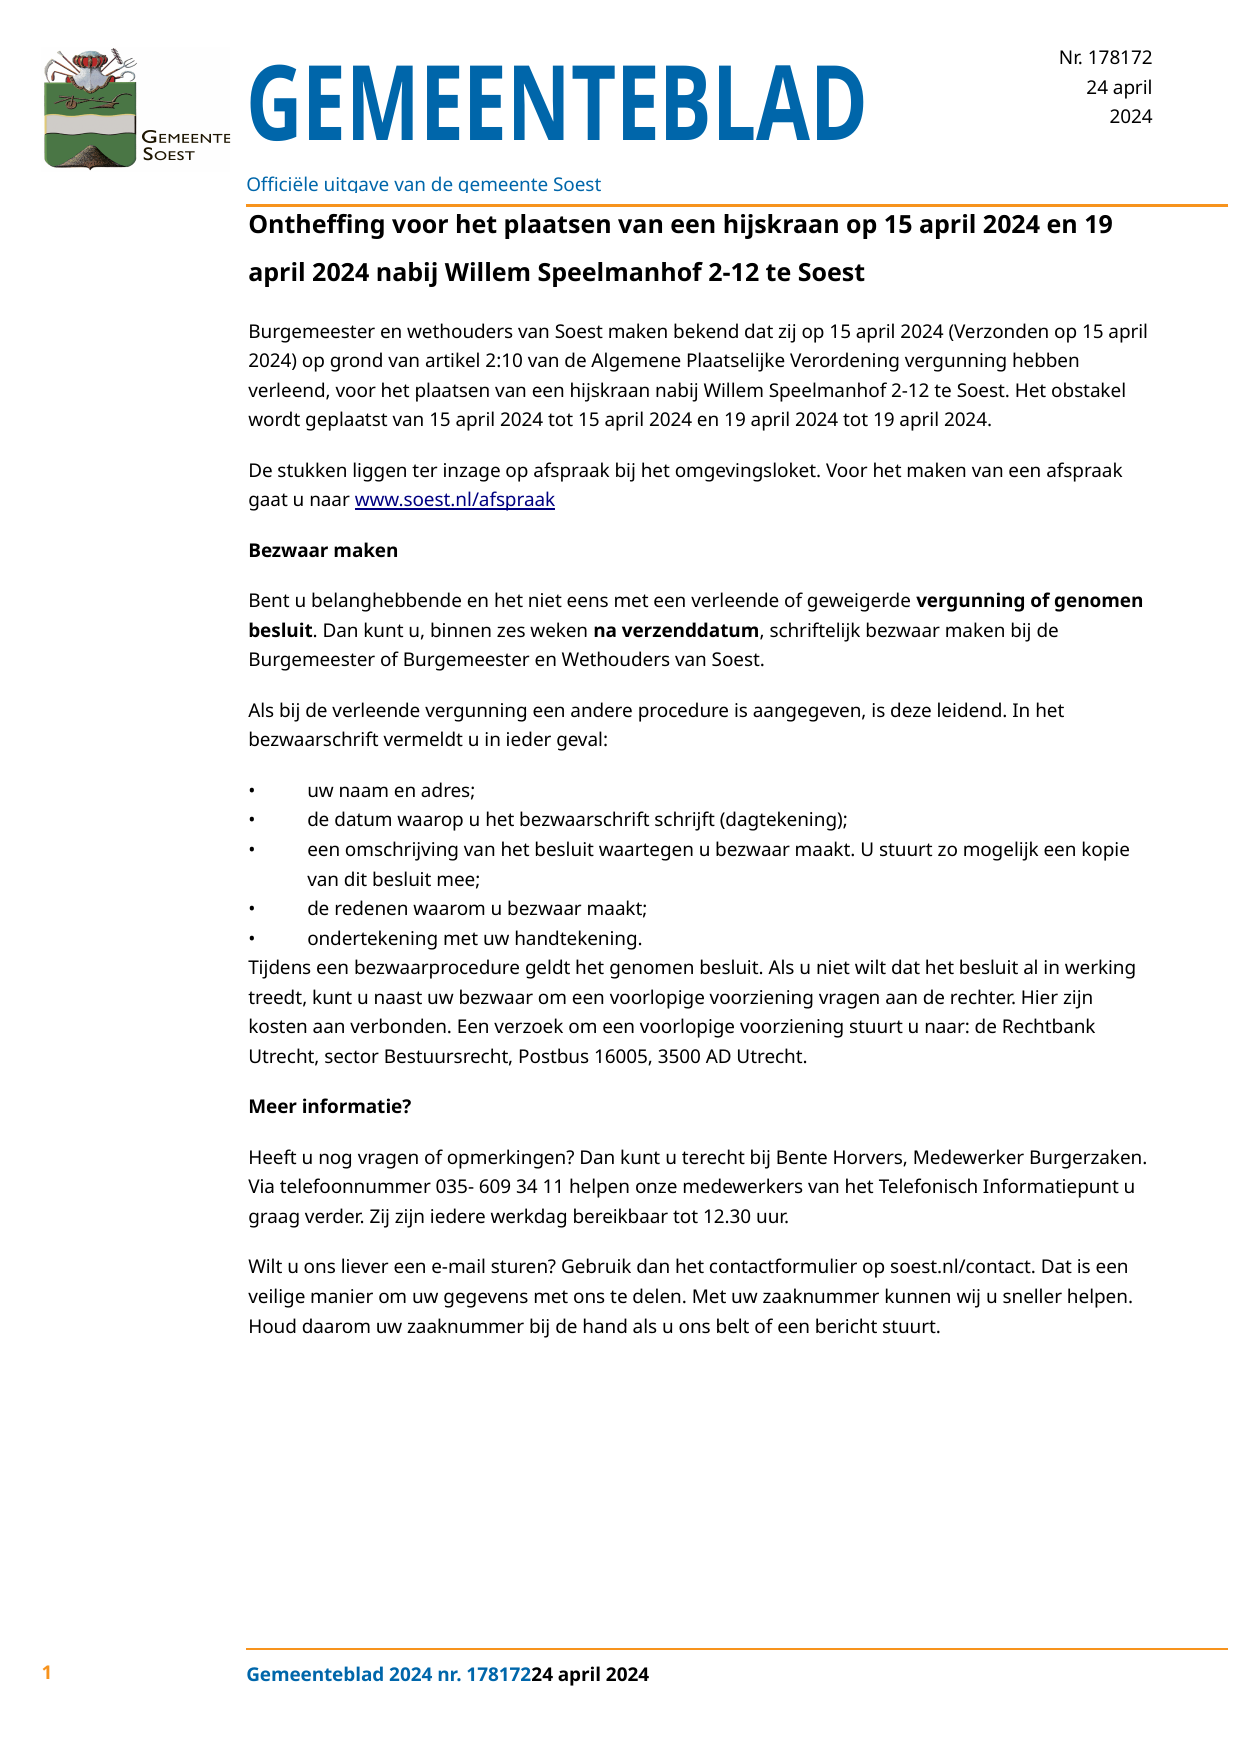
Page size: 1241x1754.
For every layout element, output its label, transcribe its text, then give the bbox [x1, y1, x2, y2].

list een omschrijving van het besluit waartegen u bezwaar maakt. U stuurt zo mogelijk een kopie van dit besluit mee; [248, 836, 1152, 892]
text Bezwaar maken [248, 537, 1152, 563]
text Bent u belanghebbende en het niet eens met een verleende of geweigerde vergunning of genomen besluit. Dan kunt u, binnen zes weken na verzenddatum, schriftelijk bezwaar maken bij de Burgemeester of Burgemeester en Wethouders van Soest. [248, 587, 1152, 672]
list de datum waarop u het bezwaarschrift schrijft (dagtekening); [248, 807, 1152, 832]
list uw naam en adres; [248, 777, 1152, 803]
text Tijdens een bezwaarprocedure geldt het genomen besluit. Als u niet wilt dat het besluit al in werking treedt, kunt u naast uw bezwaar om een voorlopige voorziening vragen aan de rechter. Hier zijn kosten aan verbonden. Een verzoek om een voorlopige voorziening stuurt u naar: de Rechtbank Utrecht, sector Bestuursrecht, Postbus 16005, 3500 AD Utrecht. [248, 954, 1152, 1069]
picture [41, 47, 231, 172]
text Meer informatie? [248, 1094, 1152, 1119]
list ondertekening met uw handtekening. [248, 925, 1152, 951]
text Wilt u ons liever een e-mail sturen? Gebruik dan het contactformulier op soest.nl/contact. Dat is een veilige manier om uw gegevens met ons te delen. Met uw zaaknummer kunnen wij u sneller helpen. Houd daarom uw zaaknummer bij de hand als u ons belt of een bericht stuurt. [248, 1254, 1152, 1339]
text Ontheffing voor het plaatsen van een hijskraan op 15 april 2024 en 19 april 2024 nabij Willem Speelmanhof 2-12 te Soest [248, 207, 1152, 288]
text Heeft u nog vragen of opmerkingen? Dan kunt u terecht bij Bente Horvers, Medewerker Burgerzaken. Via telefoonnummer 035- 609 34 11 helpen onze medewerkers van het Telefonisch Informatiepunt u graag verder. Zij zijn iedere werkdag bereikbaar tot 12.30 uur. [248, 1144, 1152, 1229]
text De stukken liggen ter inzage op afspraak bij het omgevingsloket. Voor het maken van een afspraak gaat u naar www.soest.nl/afspraak [248, 457, 1152, 512]
text Als bij de verleende vergunning een andere procedure is aangegeven, is deze leidend. In het bezwaarschrift vermeldt u in ieder geval: [248, 697, 1152, 752]
list de redenen waarom u bezwaar maakt; [248, 895, 1152, 921]
text Burgemeester en wethouders van Soest maken bekend dat zij op 15 april 2024 (Verzonden op 15 april 2024) op grond van artikel 2:10 van de Algemene Plaatselijke Verordening vergunning hebben verleend, voor het plaatsen van een hijskraan nabij Willem Speelmanhof 2-12 te Soest. Het obstakel wordt geplaatst van 15 april 2024 tot 15 april 2024 en 19 april 2024 tot 19 april 2024. [248, 318, 1152, 432]
